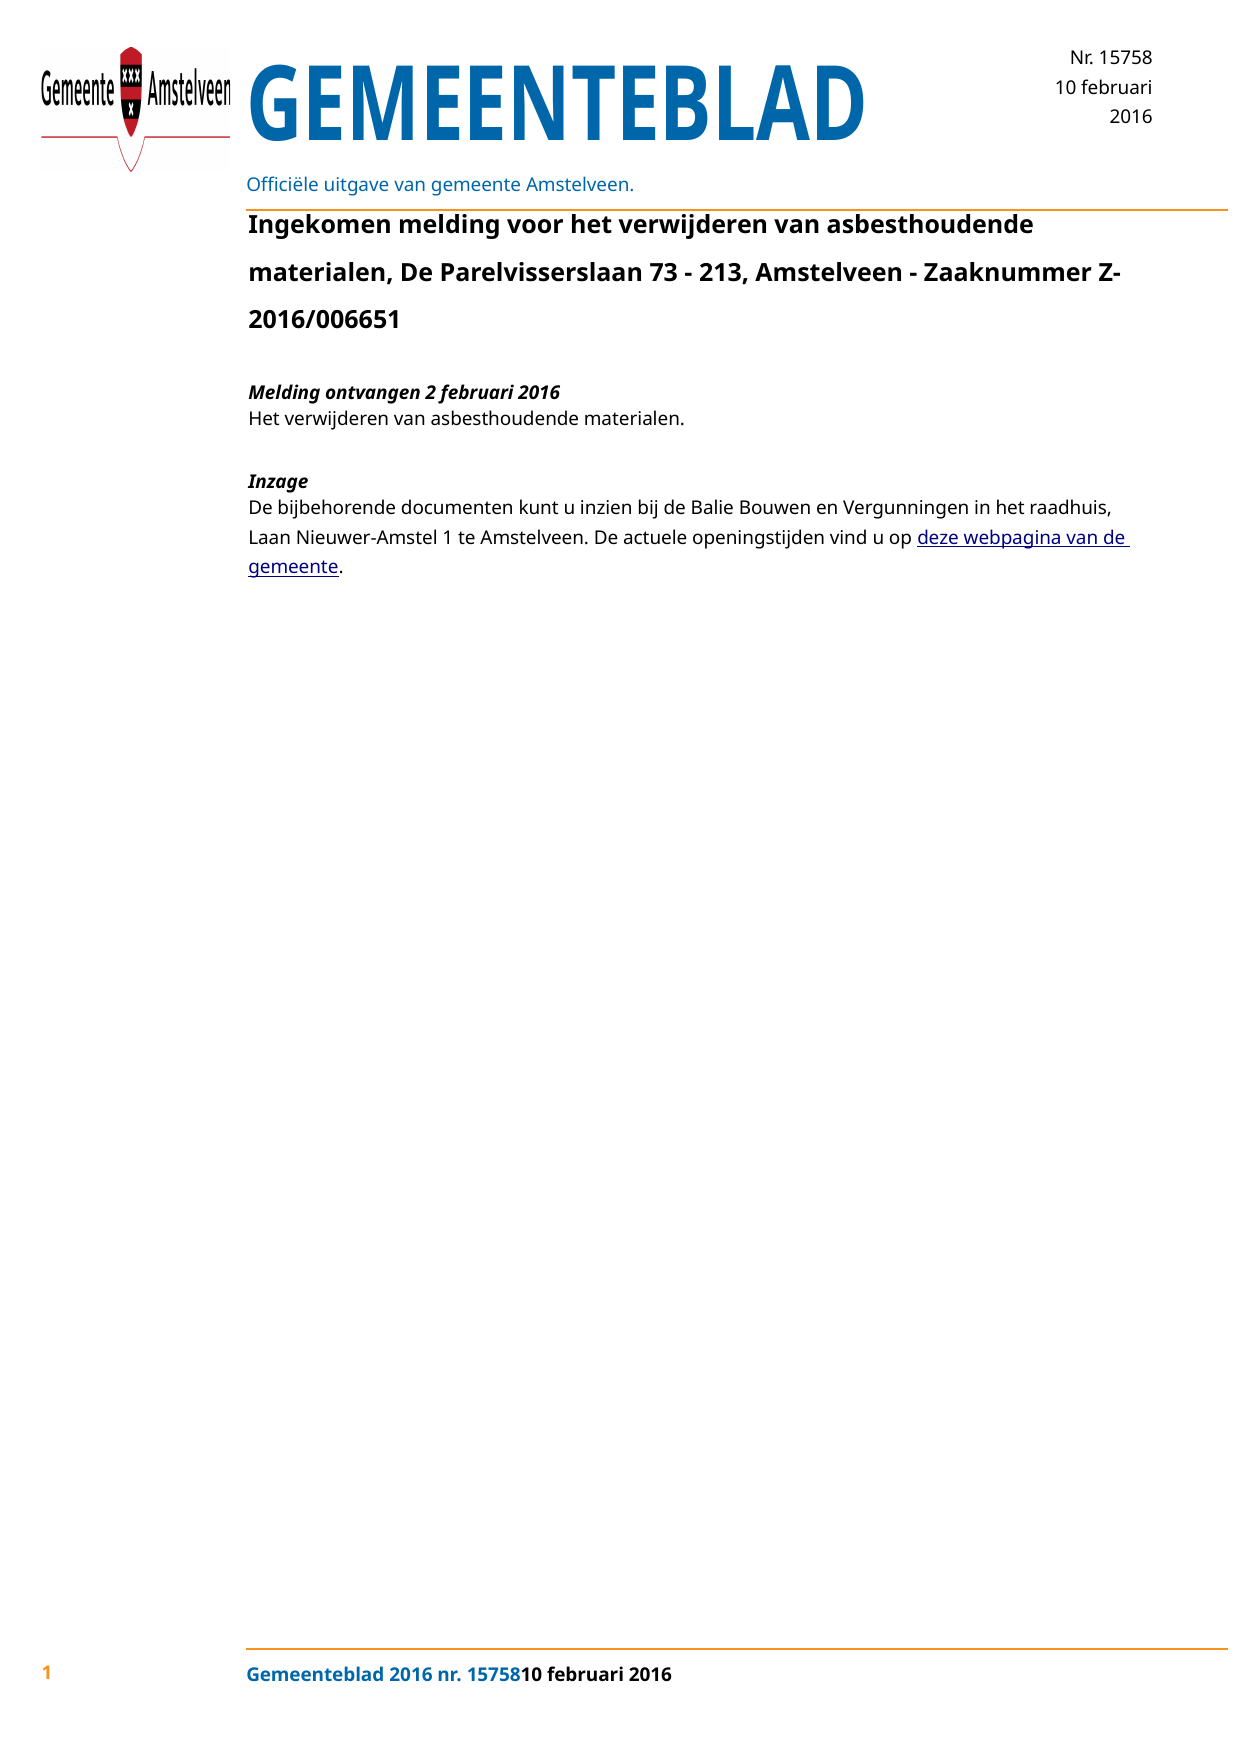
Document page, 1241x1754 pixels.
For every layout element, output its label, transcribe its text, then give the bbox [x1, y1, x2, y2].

picture [41, 47, 231, 172]
text Het verwijderen van asbesthoudende materialen. [248, 405, 1152, 431]
text Melding ontvangen 2 februari 2016 [248, 379, 1152, 405]
text De bijbehorende documenten kunt u inzien bij de Balie Bouwen en Vergunningen in het raadhuis, Laan Nieuwer-Amstel 1 te Amstelveen. De actuele openingstijden vind u op deze webpagina van de gemeente. [248, 494, 1152, 579]
text Inzage [248, 469, 1152, 494]
text Ingekomen melding voor het verwijderen van asbesthoudende materialen, De Parelvisserslaan 73 - 213, Amstelveen - Zaaknummer Z-2016/006651 [248, 211, 1152, 336]
